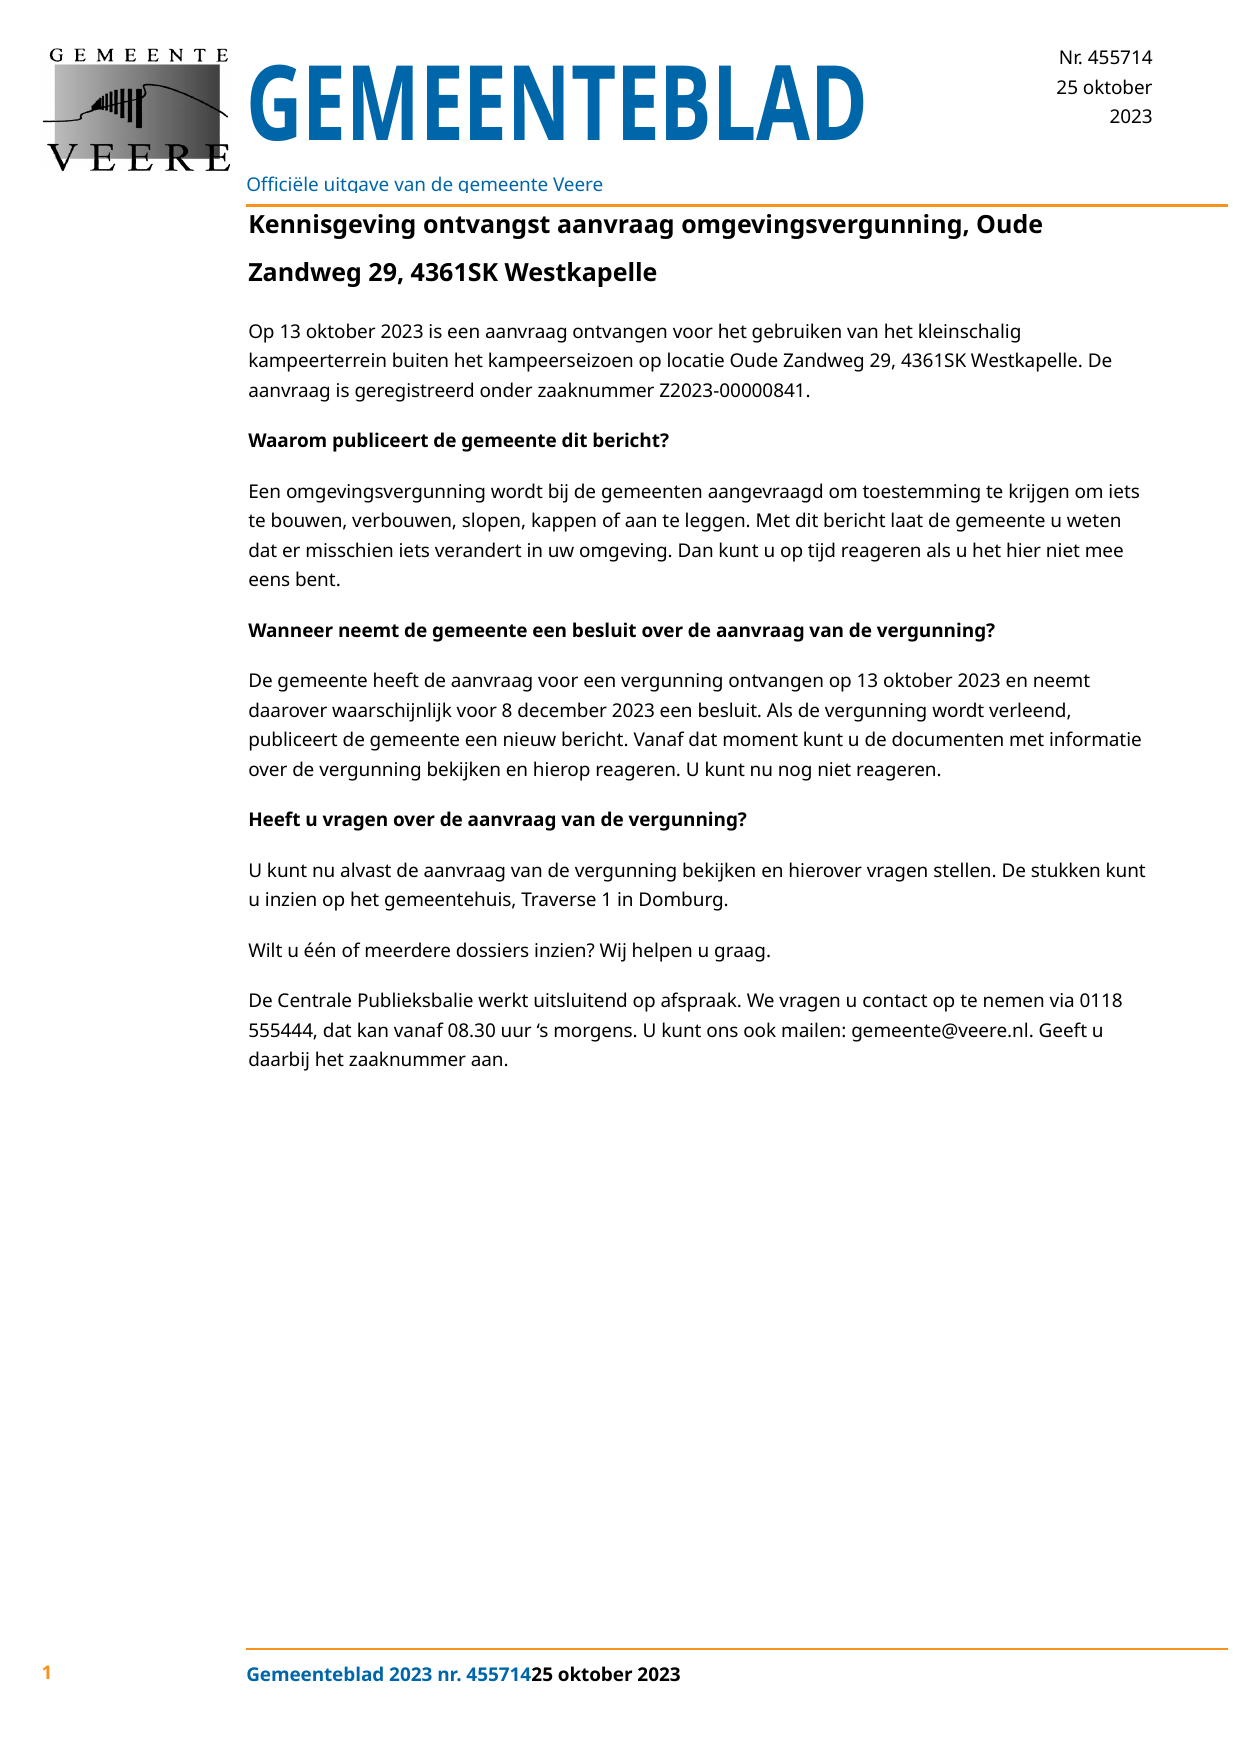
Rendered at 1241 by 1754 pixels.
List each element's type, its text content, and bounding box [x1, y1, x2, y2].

text De Centrale Publieksbalie werkt uitsluitend op afspraak. We vragen u contact op te nemen via 0118 555444, dat kan vanaf 08.30 uur ‘s morgens. U kunt ons ook mailen: gemeente@veere.nl. Geeft u daarbij het zaaknummer aan. [248, 987, 1152, 1072]
text Kennisgeving ontvangst aanvraag omgevingsvergunning, Oude Zandweg 29, 4361SK Westkapelle [248, 207, 1152, 288]
text Op 13 oktober 2023 is een aanvraag ontvangen voor het gebruiken van het kleinschalig kampeerterrein buiten het kampeerseizoen op locatie Oude Zandweg 29, 4361SK Westkapelle. De aanvraag is geregistreerd onder zaaknummer Z2023-00000841. [248, 318, 1152, 403]
text U kunt nu alvast de aanvraag van de vergunning bekijken en hierover vragen stellen. De stukken kunt u inzien op het gemeentehuis, Traverse 1 in Domburg. [248, 857, 1152, 912]
text Wanneer neemt de gemeente een besluit over de aanvraag van de vergunning? [248, 617, 1152, 643]
text Heeft u vragen over de aanvraag van de vergunning? [248, 807, 1152, 832]
text Wilt u één of meerdere dossiers inzien? Wij helpen u graag. [248, 937, 1152, 963]
text Waarom publiceert de gemeente dit bericht? [248, 427, 1152, 453]
text De gemeente heeft de aanvraag voor een vergunning ontvangen op 13 oktober 2023 en neemt daarover waarschijnlijk voor 8 december 2023 een besluit. Als de vergunning wordt verleend, publiceert de gemeente een nieuw bericht. Vanaf dat moment kunt u de documenten met informatie over de vergunning bekijken en hierop reageren. U kunt nu nog niet reageren. [248, 667, 1152, 782]
picture [41, 47, 231, 172]
text Een omgevingsvergunning wordt bij de gemeenten aangevraagd om toestemming te krijgen om iets te bouwen, verbouwen, slopen, kappen of aan te leggen. Met dit bericht laat de gemeente u weten dat er misschien iets verandert in uw omgeving. Dan kunt u op tijd reageren als u het hier niet mee eens bent. [248, 478, 1152, 592]
